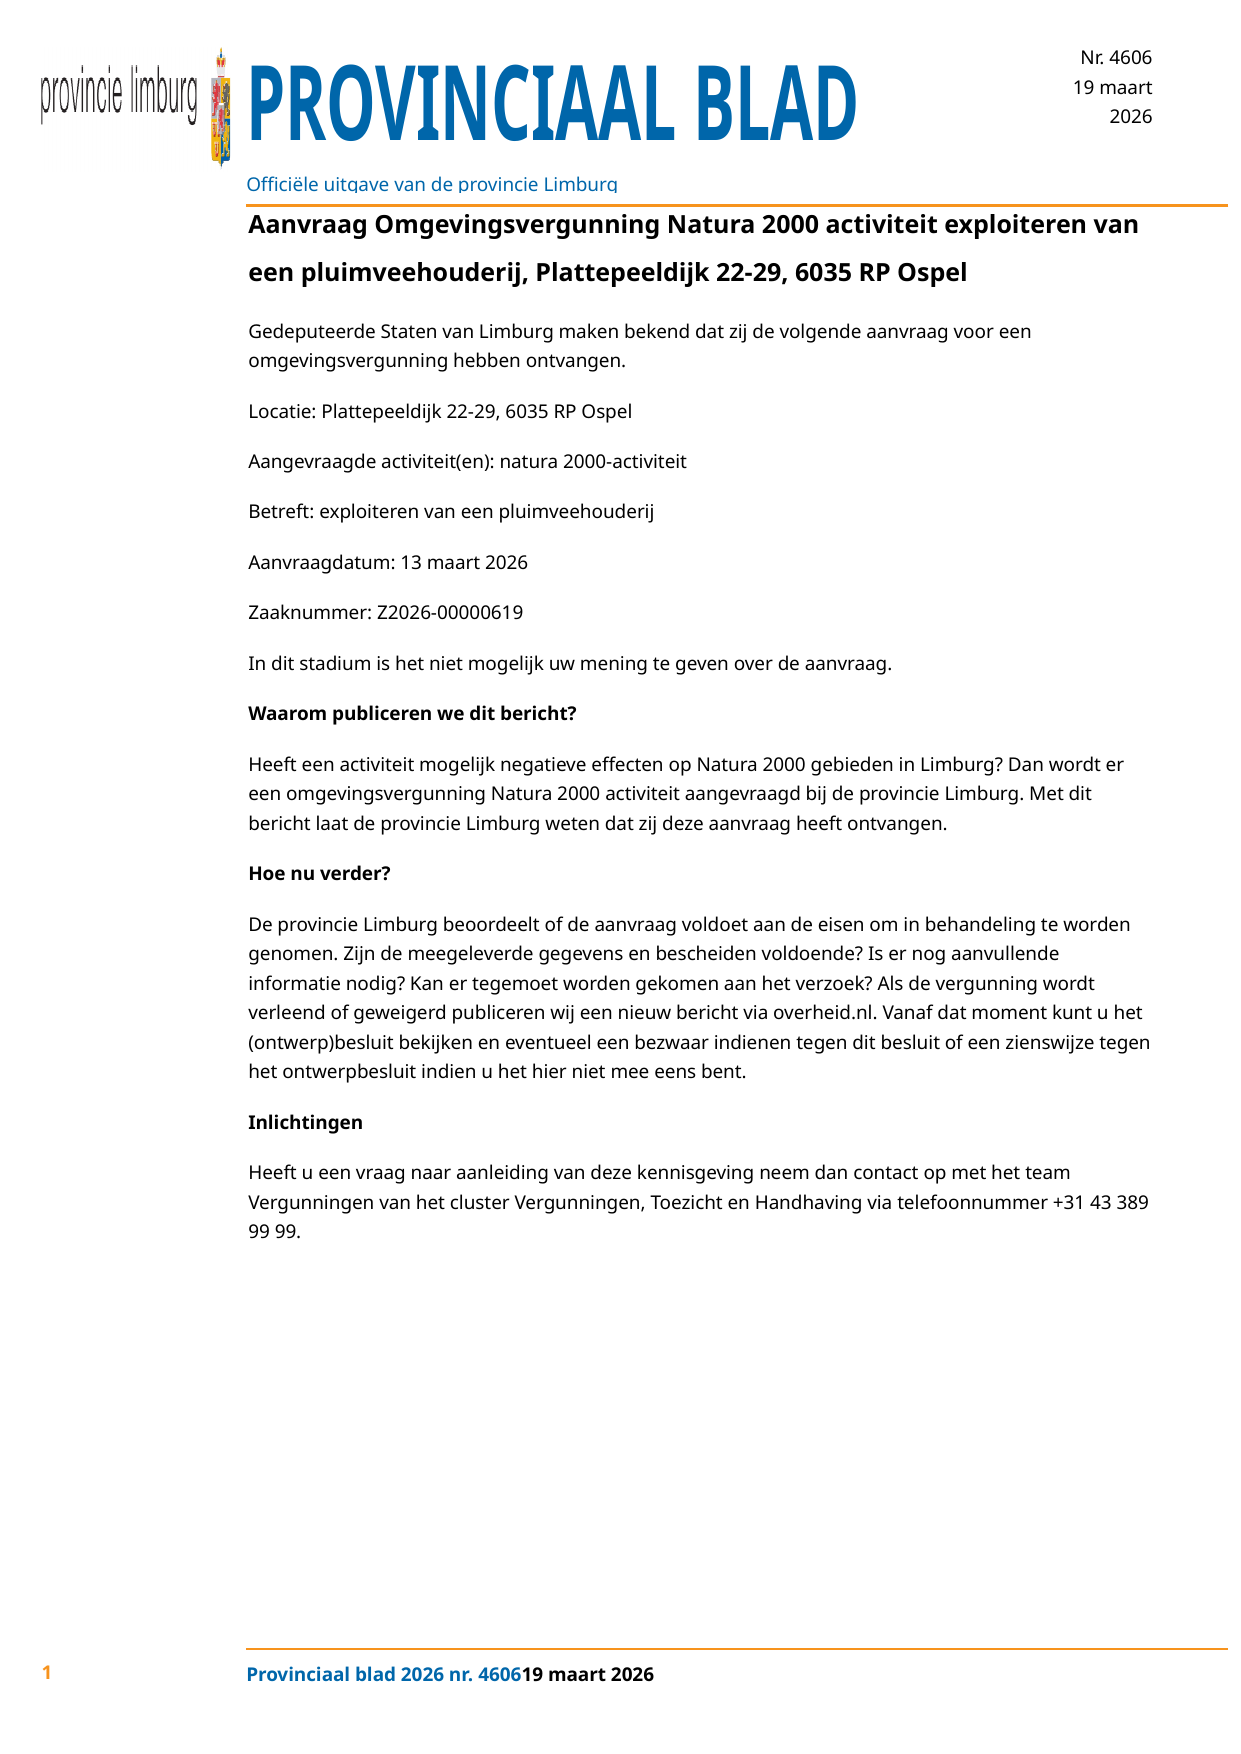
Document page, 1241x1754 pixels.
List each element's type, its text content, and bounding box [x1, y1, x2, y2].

text De provincie Limburg beoordeelt of de aanvraag voldoet aan de eisen om in behandeling te worden genomen. Zijn de meegeleverde gegevens en bescheiden voldoende? Is er nog aanvullende informatie nodig? Kan er tegemoet worden gekomen aan het verzoek? Als de vergunning wordt verleend of geweigerd publiceren wij een nieuw bericht via overheid.nl. Vanaf dat moment kunt u het (ontwerp)besluit bekijken en eventueel een bezwaar indienen tegen dit besluit of een zienswijze tegen het ontwerpbesluit indien u het hier niet mee eens bent. [248, 911, 1152, 1084]
text Aangevraagde activiteit(en): natura 2000-activiteit [248, 448, 1152, 474]
text Aanvraag Omgevingsvergunning Natura 2000 activiteit exploiteren van een pluimveehouderij, Plattepeeldijk 22-29, 6035 RP Ospel [248, 207, 1152, 288]
text Inlichtingen [248, 1109, 1152, 1135]
text Aanvraagdatum: 13 maart 2026 [248, 549, 1152, 575]
picture [41, 47, 231, 172]
text Hoe nu verder? [248, 860, 1152, 886]
text Zaaknummer: Z2026-00000619 [248, 599, 1152, 625]
text Gedeputeerde Staten van Limburg maken bekend dat zij de volgende aanvraag voor een omgevingsvergunning hebben ontvangen. [248, 318, 1152, 373]
text Waarom publiceren we dit bericht? [248, 700, 1152, 726]
text Betreft: exploiteren van een pluimveehouderij [248, 499, 1152, 524]
text Heeft u een vraag naar aanleiding van deze kennisgeving neem dan contact op met het team Vergunningen van het cluster Vergunningen, Toezicht en Handhaving via telefoonnummer +31 43 389 99 99. [248, 1159, 1152, 1244]
text Heeft een activiteit mogelijk negatieve effecten op Natura 2000 gebieden in Limburg? Dan wordt er een omgevingsvergunning Natura 2000 activiteit aangevraagd bij de provincie Limburg. Met dit bericht laat de provincie Limburg weten dat zij deze aanvraag heeft ontvangen. [248, 751, 1152, 836]
text Locatie: Plattepeeldijk 22-29, 6035 RP Ospel [248, 398, 1152, 424]
text In dit stadium is het niet mogelijk uw mening te geven over de aanvraag. [248, 650, 1152, 676]
